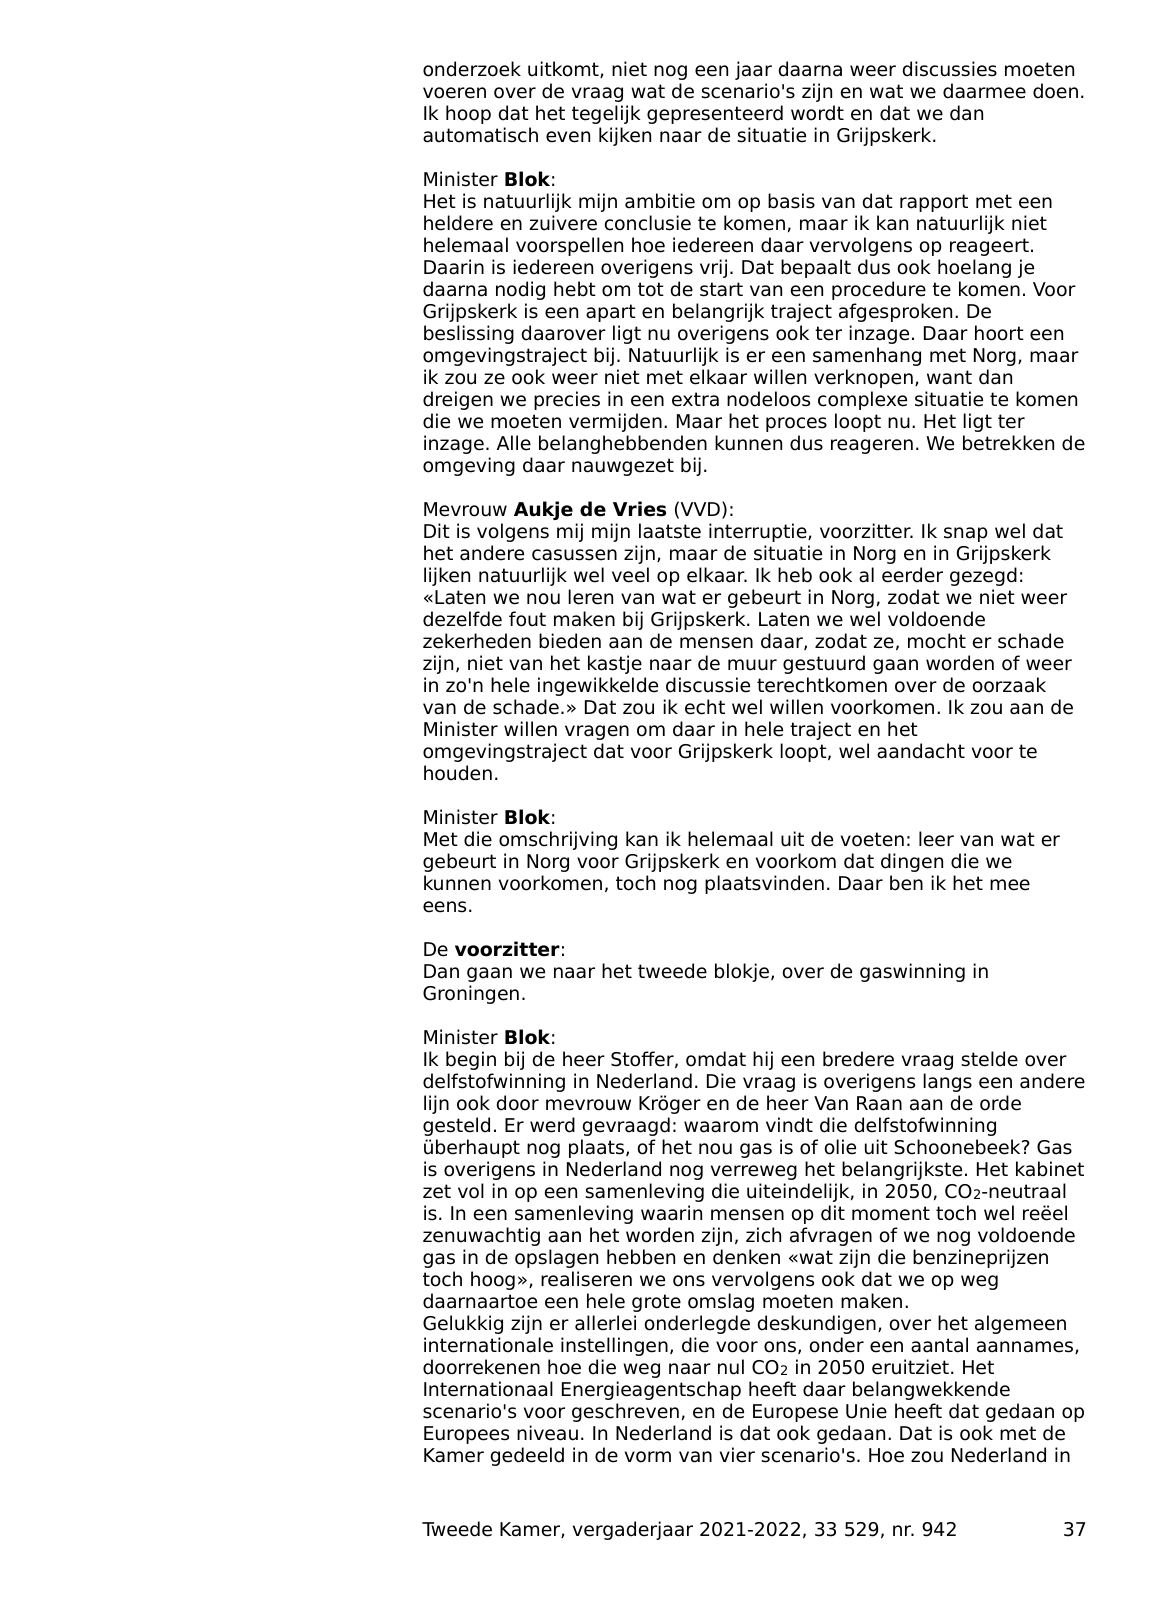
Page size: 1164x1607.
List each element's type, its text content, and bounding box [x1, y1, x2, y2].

text Dan gaan we naar het tweede blokje, over de gaswinning in Groningen. [422, 961, 1087, 1005]
text Minister Blok: [422, 169, 1087, 191]
text Het is natuurlijk mijn ambitie om op basis van dat rapport met een heldere en zuivere conclusie te komen, maar ik kan natuurlijk niet helemaal voorspellen hoe iedereen daar vervolgens op reageert. Daarin is iedereen overigens vrij. Dat bepaalt dus ook hoelang je daarna nodig hebt om tot de start van een procedure te komen. Voor Grijpskerk is een apart en belangrijk traject afgesproken. De beslissing daarover ligt nu overigens ook ter inzage. Daar hoort een omgevingstraject bij. Natuurlijk is er een samenhang met Norg, maar ik zou ze ook weer niet met elkaar willen verknopen, want dan dreigen we precies in een extra nodeloos complexe situatie te komen die we moeten vermijden. Maar het proces loopt nu. Het ligt ter inzage. Alle belanghebbenden kunnen dus reageren. We betrekken de omgeving daar nauwgezet bij. [422, 191, 1087, 477]
text Ik begin bij de heer Stoffer, omdat hij een bredere vraag stelde over delfstofwinning in Nederland. Die vraag is overigens langs een andere lijn ook door mevrouw Kröger en de heer Van Raan aan de orde gesteld. Er werd gevraagd: waarom vindt die delfstofwinning überhaupt nog plaats, of het nou gas is of olie uit Schoonebeek? Gas is overigens in Nederland nog verreweg het belangrijkste. Het kabinet zet vol in op een samenleving die uiteindelijk, in 2050, CO2-neutraal is. In een samenleving waarin mensen op dit moment toch wel reëel zenuwachtig aan het worden zijn, zich afvragen of we nog voldoende gas in de opslagen hebben en denken «wat zijn die benzineprijzen toch hoog», realiseren we ons vervolgens ook dat we op weg daarnaartoe een hele grote omslag moeten maken. [422, 1049, 1087, 1313]
text Dit is volgens mij mijn laatste interruptie, voorzitter. Ik snap wel dat het andere casussen zijn, maar de situatie in Norg en in Grijpskerk lijken natuurlijk wel veel op elkaar. Ik heb ook al eerder gezegd: «Laten we nou leren van wat er gebeurt in Norg, zodat we niet weer dezelfde fout maken bij Grijpskerk. Laten we wel voldoende zekerheden bieden aan de mensen daar, zodat ze, mocht er schade zijn, niet van het kastje naar de muur gestuurd gaan worden of weer in zo'n hele ingewikkelde discussie terechtkomen over de oorzaak van de schade.» Dat zou ik echt wel willen voorkomen. Ik zou aan de Minister willen vragen om daar in hele traject en het omgevingstraject dat voor Grijpskerk loopt, wel aandacht voor te houden. [422, 521, 1087, 785]
text Gelukkig zijn er allerlei onderlegde deskundigen, over het algemeen internationale instellingen, die voor ons, onder een aantal aannames, doorrekenen hoe die weg naar nul CO2 in 2050 eruitziet. Het Internationaal Energieagentschap heeft daar belangwekkende scenario's voor geschreven, en de Europese Unie heeft dat gedaan op Europees niveau. In Nederland is dat ook gedaan. Dat is ook met de Kamer gedeeld in de vorm van vier scenario's. Hoe zou Nederland in [422, 1313, 1087, 1467]
text onderzoek uitkomt, niet nog een jaar daarna weer discussies moeten voeren over de vraag wat de scenario's zijn en wat we daarmee doen. Ik hoop dat het tegelijk gepresenteerd wordt en dat we dan automatisch even kijken naar de situatie in Grijpskerk. [422, 59, 1087, 147]
text De voorzitter: [422, 939, 1087, 961]
text Minister Blok: [422, 1027, 1087, 1049]
text Mevrouw Aukje de Vries (VVD): [422, 499, 1087, 521]
text Minister Blok: [422, 807, 1087, 829]
text Met die omschrijving kan ik helemaal uit de voeten: leer van wat er gebeurt in Norg voor Grijpskerk en voorkom dat dingen die we kunnen voorkomen, toch nog plaatsvinden. Daar ben ik het mee eens. [422, 829, 1087, 917]
